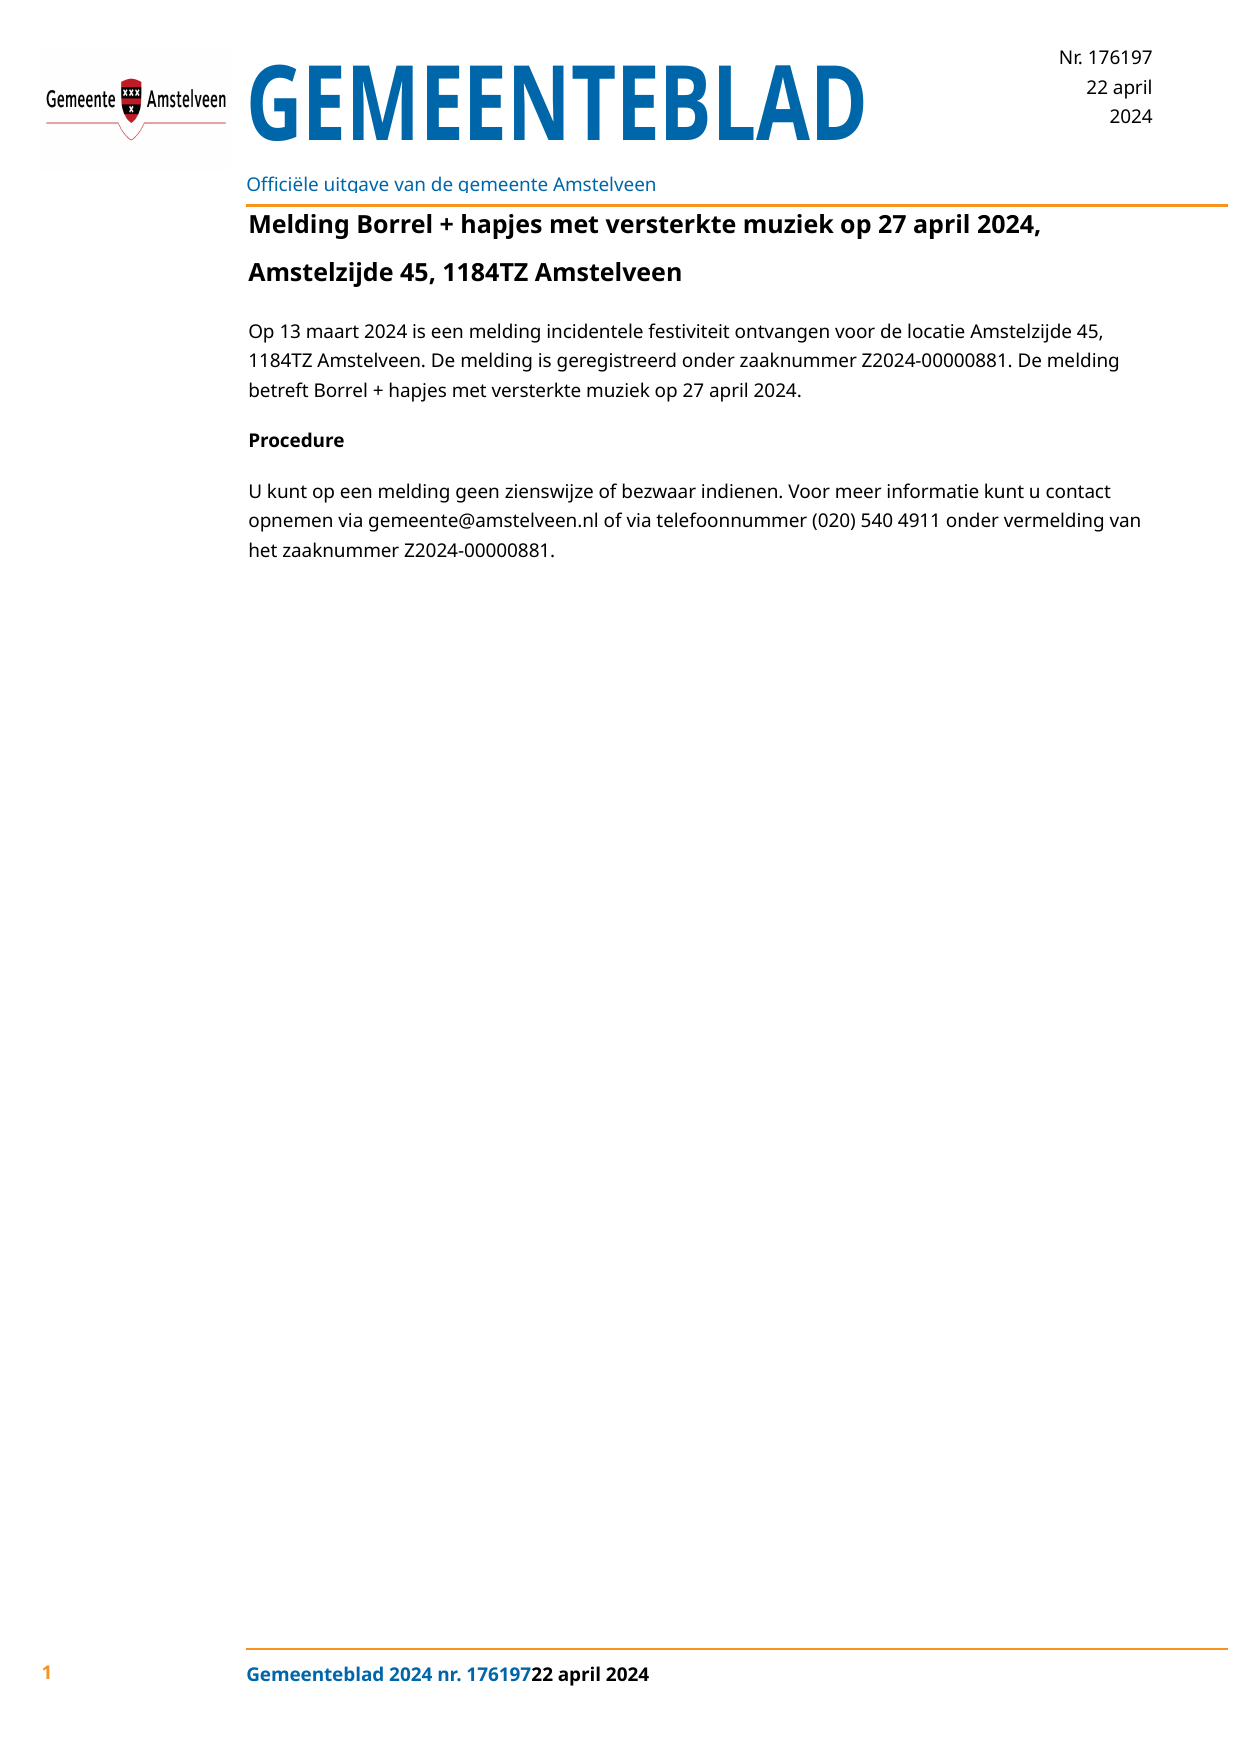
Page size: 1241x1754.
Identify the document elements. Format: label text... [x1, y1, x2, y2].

text U kunt op een melding geen zienswijze of bezwaar indienen. Voor meer informatie kunt u contact opnemen via gemeente@amstelveen.nl of via telefoonnummer (020) 540 4911 onder vermelding van het zaaknummer Z2024-00000881. [248, 478, 1152, 563]
text Procedure [248, 427, 1152, 453]
text Op 13 maart 2024 is een melding incidentele festiviteit ontvangen voor de locatie Amstelzijde 45, 1184TZ Amstelveen. De melding is geregistreerd onder zaaknummer Z2024-00000881. De melding betreft Borrel + hapjes met versterkte muziek op 27 april 2024. [248, 318, 1152, 403]
picture [41, 47, 231, 172]
text Melding Borrel + hapjes met versterkte muziek op 27 april 2024, Amstelzijde 45, 1184TZ Amstelveen [248, 207, 1152, 288]
